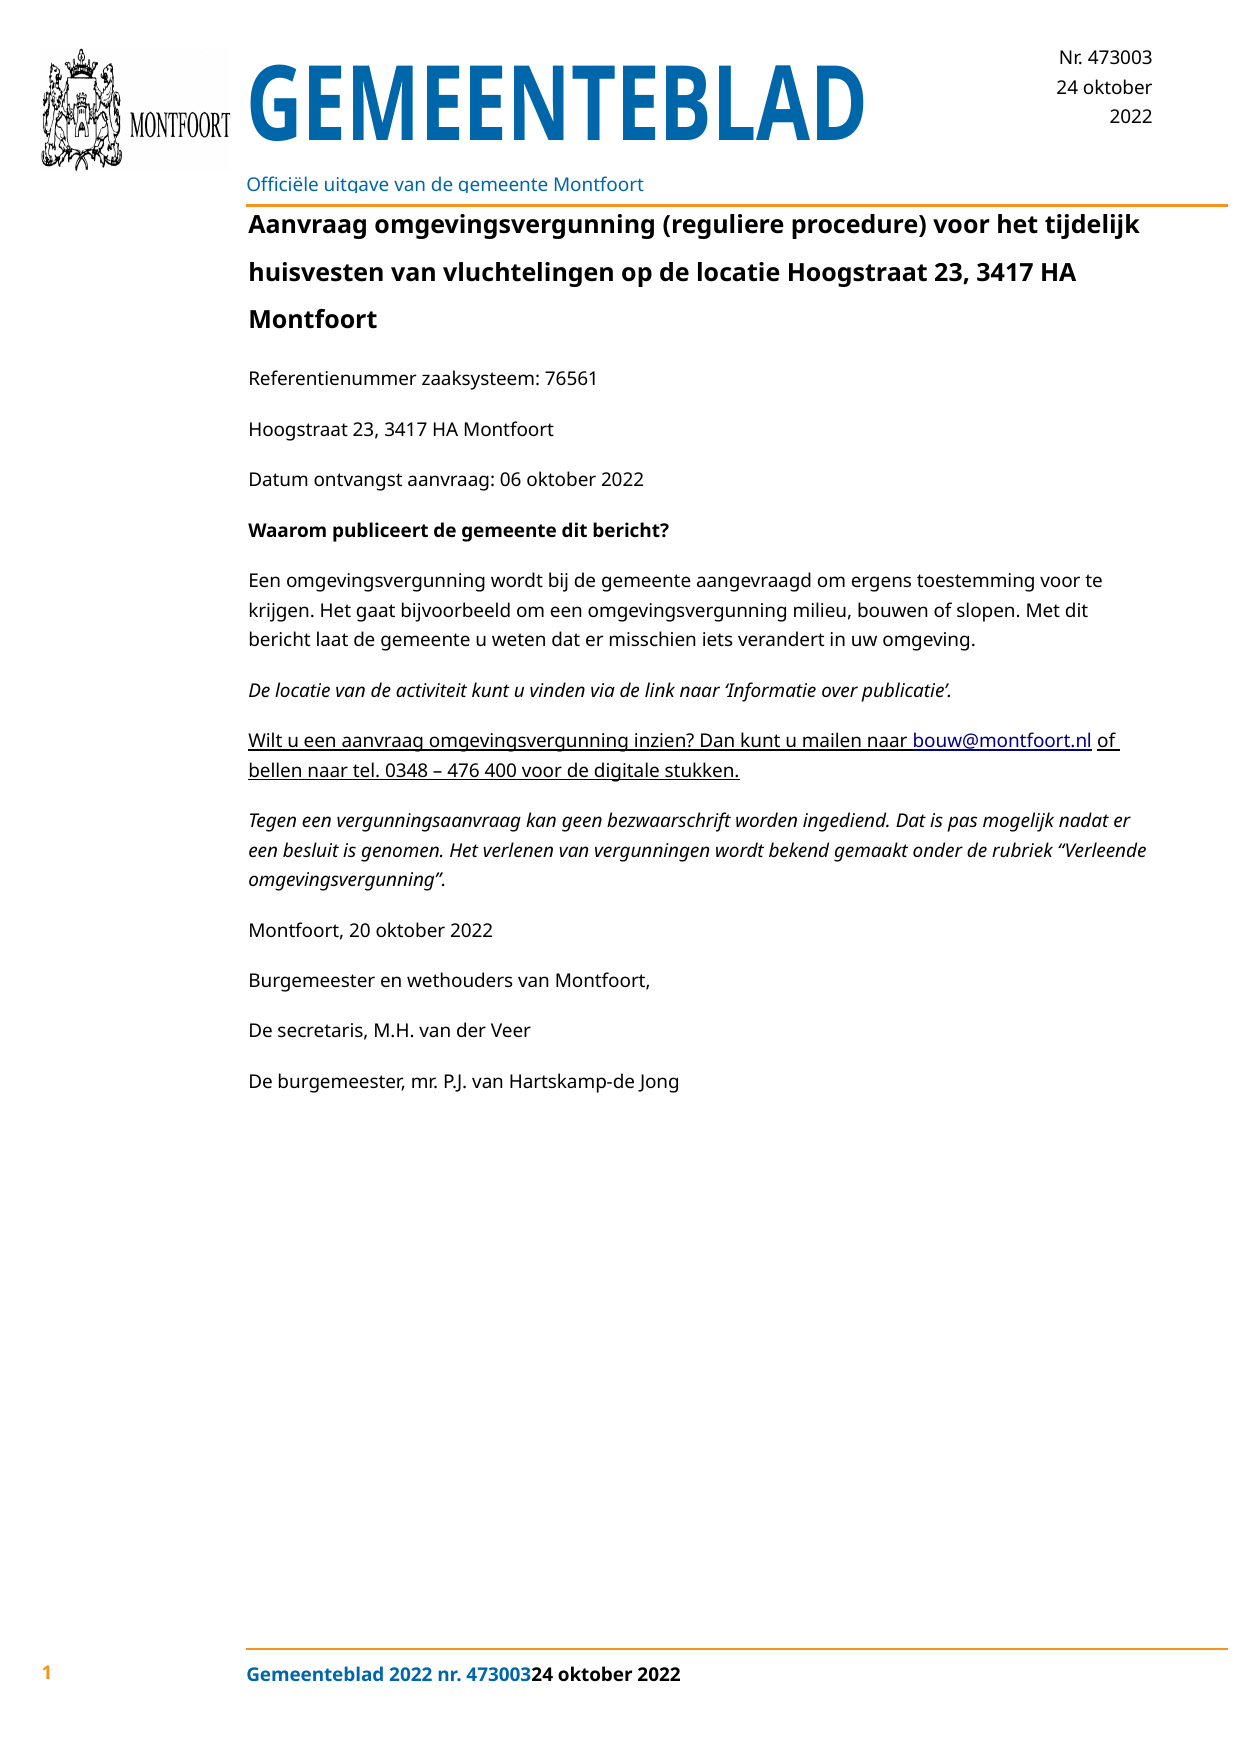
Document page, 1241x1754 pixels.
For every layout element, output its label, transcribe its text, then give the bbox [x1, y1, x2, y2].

text Waarom publiceert de gemeente dit bericht? [248, 517, 1152, 542]
text Montfoort, 20 oktober 2022 [248, 917, 1152, 942]
text De secretaris, M.H. van der Veer [248, 1018, 1152, 1043]
text Hoogstraat 23, 3417 HA Montfoort [248, 416, 1152, 442]
text De locatie van de activiteit kunt u vinden via de link naar ‘Informatie over publicatie’. [248, 677, 1152, 702]
text Wilt u een aanvraag omgevingsvergunning inzien? Dan kunt u mailen naar bouw@montfoort.nl of bellen naar tel. 0348 – 476 400 voor de digitale stukken. [248, 727, 1152, 782]
text Aanvraag omgevingsvergunning (reguliere procedure) voor het tijdelijk huisvesten van vluchtelingen op de locatie Hoogstraat 23, 3417 HA Montfoort [248, 207, 1152, 336]
text Datum ontvangst aanvraag: 06 oktober 2022 [248, 466, 1152, 492]
text Tegen een vergunningsaanvraag kan geen bezwaarschrift worden ingediend. Dat is pas mogelijk nadat er een besluit is genomen. Het verlenen van vergunningen wordt bekend gemaakt onder de rubriek “Verleende omgevingsvergunning”. [248, 807, 1152, 892]
text Burgemeester en wethouders van Montfoort, [248, 967, 1152, 993]
text Een omgevingsvergunning wordt bij de gemeente aangevraagd om ergens toestemming voor te krijgen. Het gaat bijvoorbeeld om een omgevingsvergunning milieu, bouwen of slopen. Met dit bericht laat de gemeente u weten dat er misschien iets verandert in uw omgeving. [248, 567, 1152, 652]
text Referentienummer zaaksysteem: 76561 [248, 366, 1152, 391]
text De burgemeester, mr. P.J. van Hartskamp-de Jong [248, 1068, 1152, 1094]
picture [41, 47, 231, 172]
